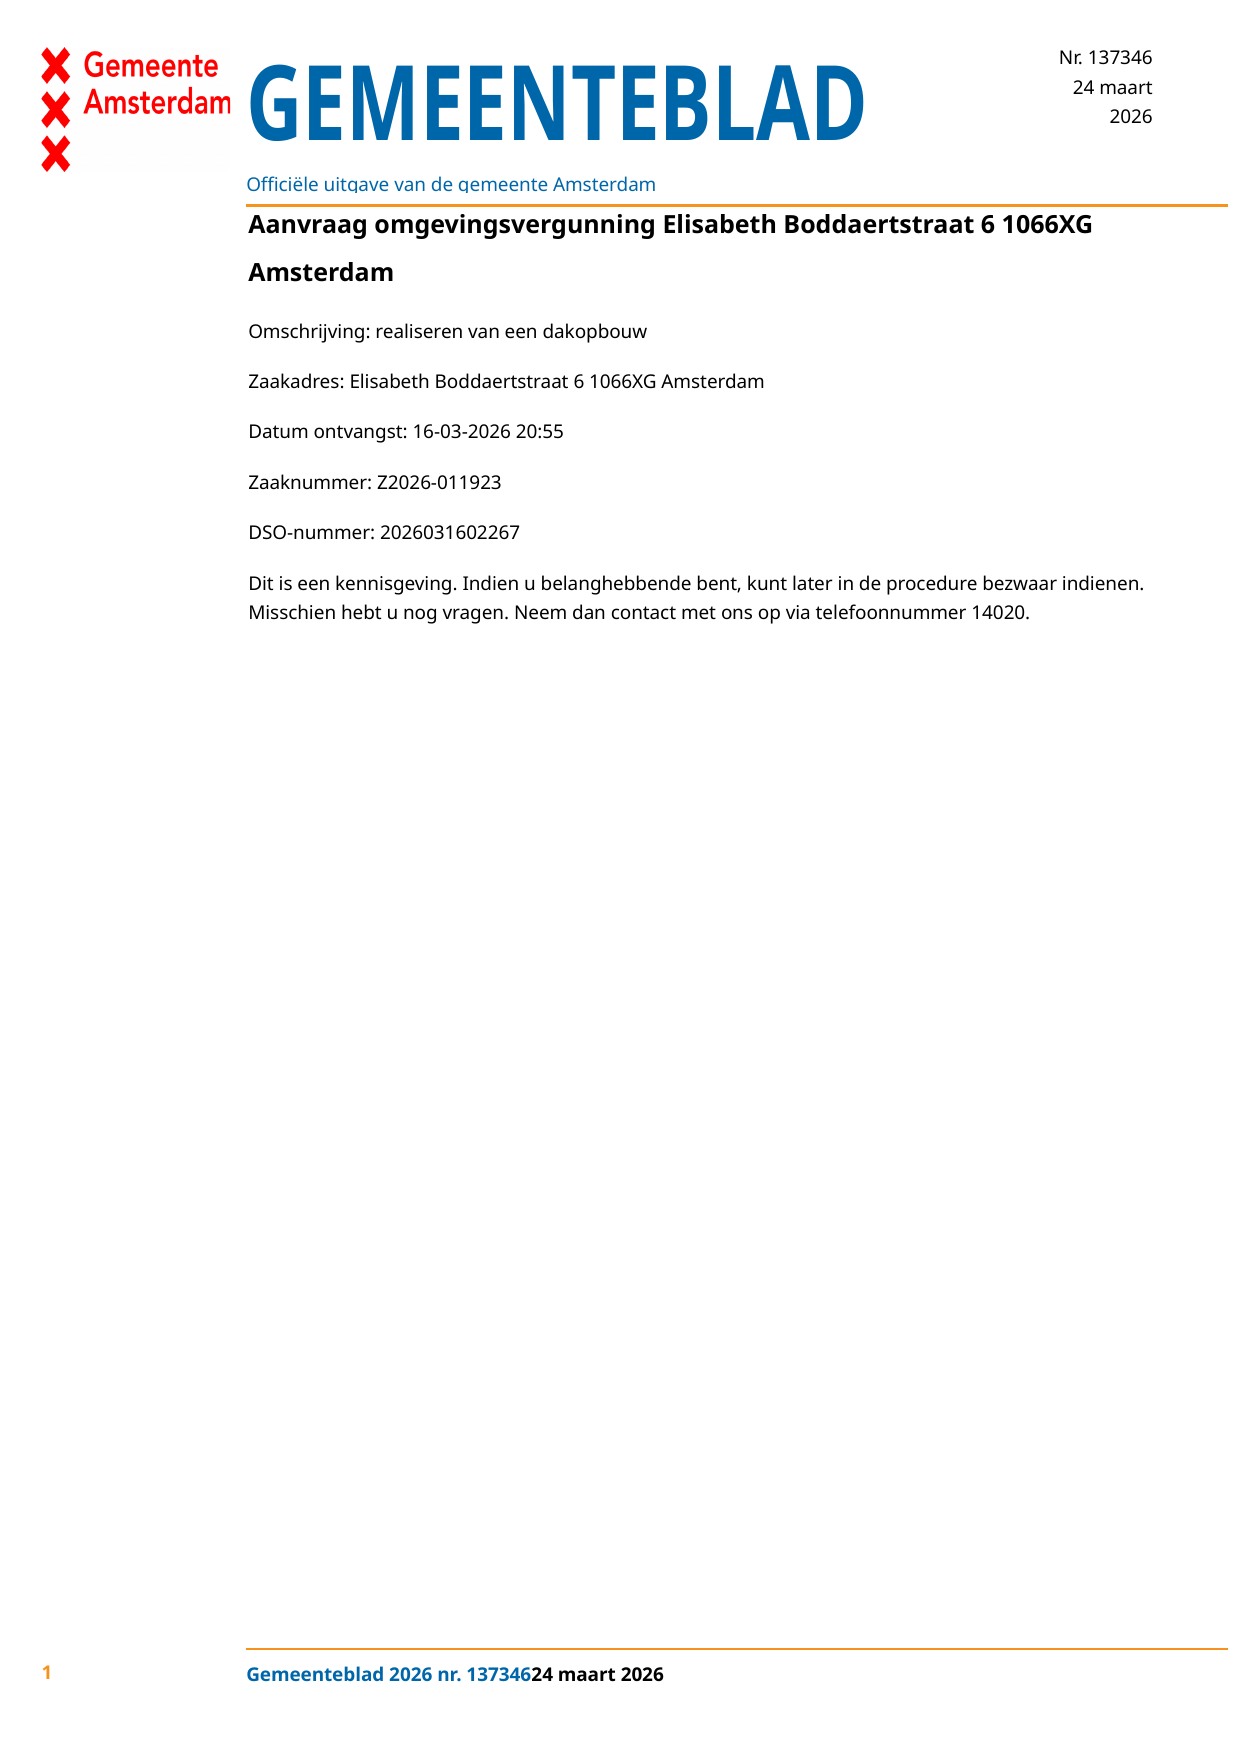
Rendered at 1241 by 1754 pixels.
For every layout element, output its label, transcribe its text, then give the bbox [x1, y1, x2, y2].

text Aanvraag omgevingsvergunning Elisabeth Boddaertstraat 6 1066XG Amsterdam [248, 207, 1152, 288]
text Omschrijving: realiseren van een dakopbouw [248, 318, 1152, 344]
text DSO-nummer: 2026031602267 [248, 519, 1152, 545]
text Zaakadres: Elisabeth Boddaertstraat 6 1066XG Amsterdam [248, 368, 1152, 394]
text Datum ontvangst: 16-03-2026 20:55 [248, 419, 1152, 444]
text Dit is een kennisgeving. Indien u belanghebbende bent, kunt later in de procedure bezwaar indienen. Misschien hebt u nog vragen. Neem dan contact met ons op via telefoonnummer 14020. [248, 570, 1152, 625]
text Zaaknummer: Z2026-011923 [248, 469, 1152, 495]
picture [41, 47, 231, 172]
